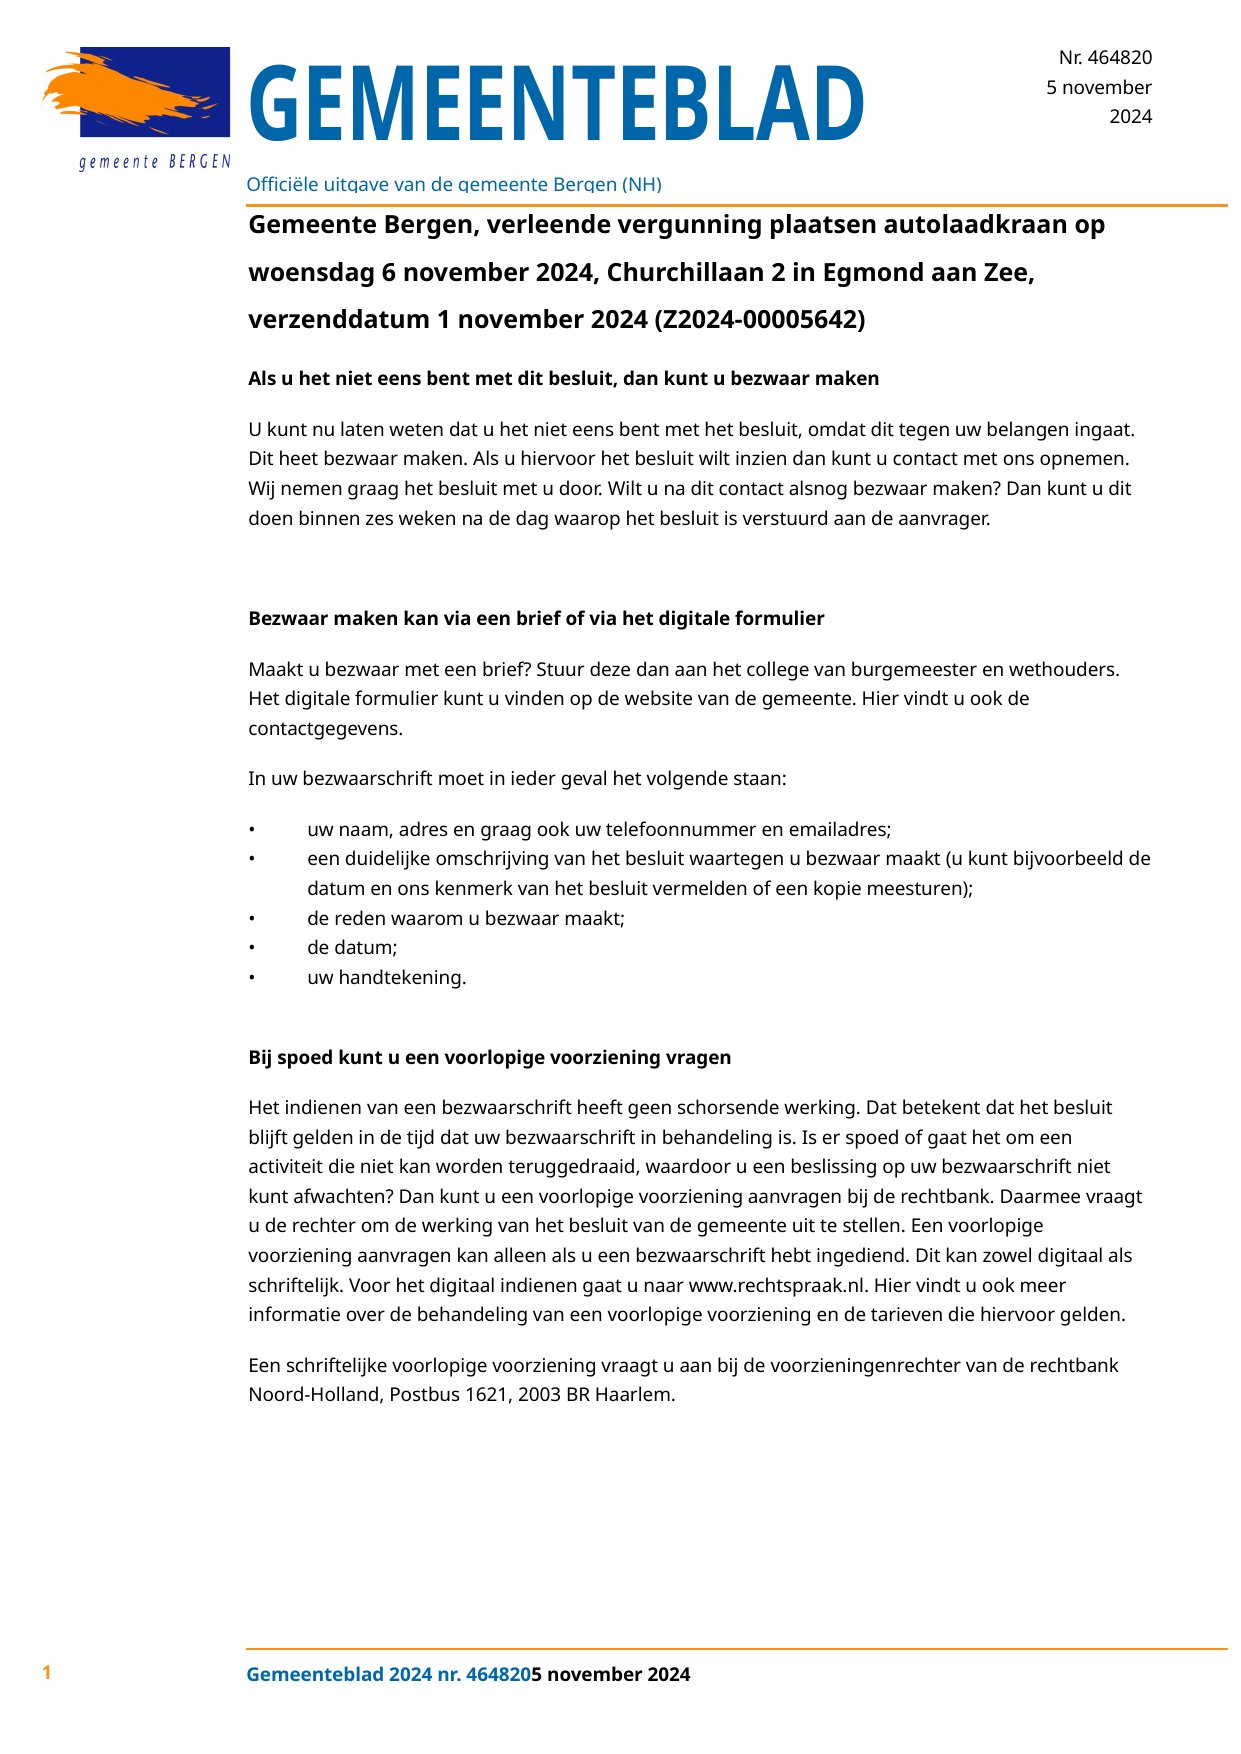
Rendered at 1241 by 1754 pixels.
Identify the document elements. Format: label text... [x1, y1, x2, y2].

text U kunt nu laten weten dat u het niet eens bent met het besluit, omdat dit tegen uw belangen ingaat. Dit heet bezwaar maken. Als u hiervoor het besluit wilt inzien dan kunt u contact met ons opnemen. Wij nemen graag het besluit met u door. Wilt u na dit contact alsnog bezwaar maken? Dan kunt u dit doen binnen zes weken na de dag waarop het besluit is verstuurd aan de aanvrager. [248, 416, 1152, 530]
text Als u het niet eens bent met dit besluit, dan kunt u bezwaar maken [248, 366, 1152, 391]
list de datum; [248, 934, 1152, 960]
list een duidelijke omschrijving van het besluit waartegen u bezwaar maakt (u kunt bijvoorbeeld de datum en ons kenmerk van het besluit vermelden of een kopie meesturen); [248, 846, 1152, 901]
text Bij spoed kunt u een voorlopige voorziening vragen [248, 1044, 1152, 1069]
text Bezwaar maken kan via een brief of via het digitale formulier [248, 606, 1152, 631]
text Gemeente Bergen, verleende vergunning plaatsen autolaadkraan op woensdag 6 november 2024, Churchillaan 2 in Egmond aan Zee, verzenddatum 1 november 2024 (Z2024-00005642) [248, 207, 1152, 336]
text Maakt u bezwaar met een brief? Stuur deze dan aan het college van burgemeester en wethouders. Het digitale formulier kunt u vinden op de website van de gemeente. Hier vindt u ook de contactgegevens. [248, 656, 1152, 741]
text Een schriftelijke voorlopige voorziening vraagt u aan bij de voorzieningenrechter van de rechtbank Noord-Holland, Postbus 1621, 2003 BR Haarlem. [248, 1352, 1152, 1407]
text Het indienen van een bezwaarschrift heeft geen schorsende werking. Dat betekent dat het besluit blijft gelden in de tijd dat uw bezwaarschrift in behandeling is. Is er spoed of gaat het om een activiteit die niet kan worden teruggedraaid, waardoor u een beslissing op uw bezwaarschrift niet kunt afwachten? Dan kunt u een voorlopige voorziening aanvragen bij de rechtbank. Daarmee vraagt u de rechter om de werking van het besluit van de gemeente uit te stellen. Een voorlopige voorziening aanvragen kan alleen als u een bezwaarschrift hebt ingediend. Dit kan zowel digitaal als schriftelijk. Voor het digitaal indienen gaat u naar www.rechtspraak.nl. Hier vindt u ook meer informatie over de behandeling van een voorlopige voorziening en de tarieven die hiervoor gelden. [248, 1094, 1152, 1327]
picture [41, 47, 231, 172]
list uw handtekening. [248, 964, 1152, 989]
list uw naam, adres en graag ook uw telefoonnummer en emailadres; [248, 816, 1152, 842]
text In uw bezwaarschrift moet in ieder geval het volgende staan: [248, 766, 1152, 791]
list de reden waarom u bezwaar maakt; [248, 905, 1152, 930]
